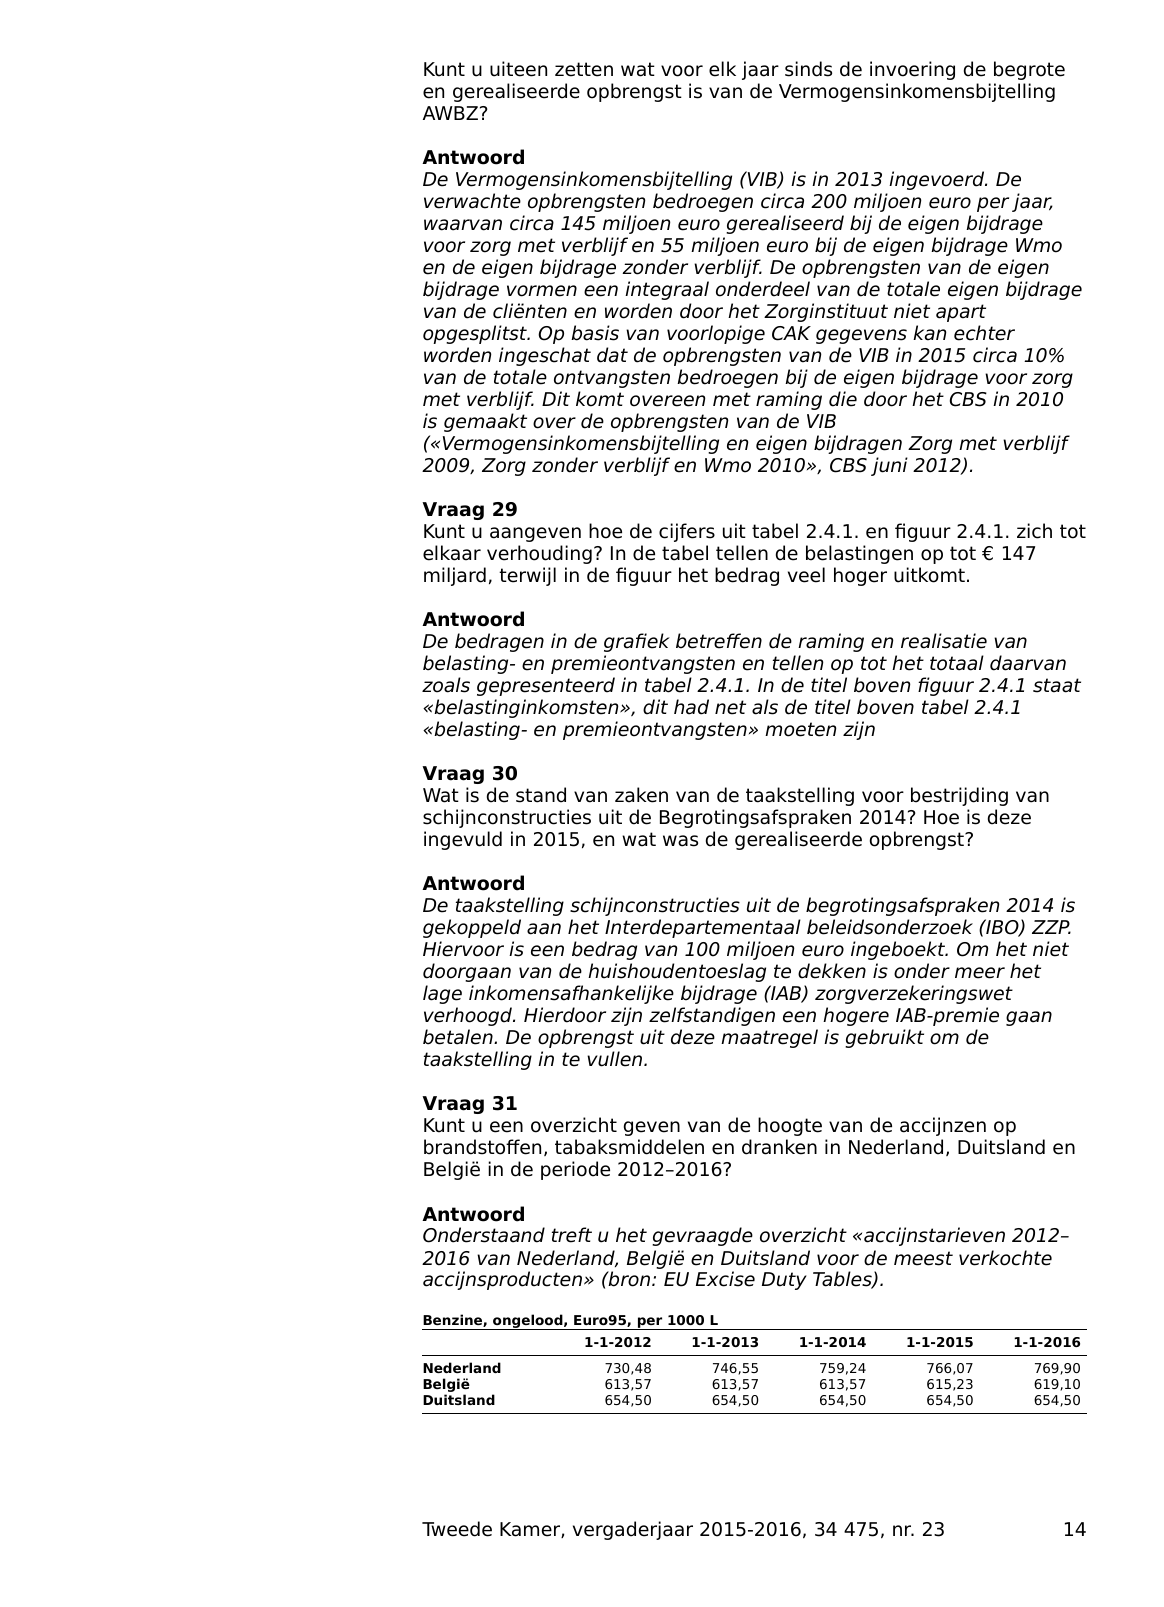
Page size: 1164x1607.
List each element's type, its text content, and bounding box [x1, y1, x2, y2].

table_cell 613,57 [765, 1377, 872, 1392]
table_cell Nederland [422, 1356, 550, 1377]
table_cell Duitsland [422, 1392, 550, 1413]
table_cell België [422, 1377, 550, 1392]
table_cell 759,24 [765, 1356, 872, 1377]
table_cell 1-1-2015 [872, 1330, 979, 1355]
table_cell 654,50 [658, 1392, 765, 1413]
table_header Benzine, ongelood, Euro95, per 1000 L [422, 1313, 1087, 1329]
text De Vermogensinkomensbijtelling (VIB) is in 2013 ingevoerd. De verwachte opbrengsten bedroegen circa 200 miljoen euro per jaar, waarvan circa 145 miljoen euro gerealiseerd bij de eigen bijdrage voor zorg met verblijf en 55 miljoen euro bij de eigen bijdrage Wmo en de eigen bijdrage zonder verblijf. De opbrengsten van de eigen bijdrage vormen een integraal onderdeel van de totale eigen bijdrage van de cliënten en worden door het Zorginstituut niet apart opgesplitst. Op basis van voorlopige CAK gegevens kan echter worden ingeschat dat de opbrengsten van de VIB in 2015 circa 10% van de totale ontvangsten bedroegen bij de eigen bijdrage voor zorg met verblijf. Dit komt overeen met raming die door het CBS in 2010 is gemaakt over de opbrengsten van de VIB («Vermogensinkomensbijtelling en eigen bijdragen Zorg met verblijf 2009, Zorg zonder verblijf en Wmo 2010», CBS juni 2012). [422, 169, 1087, 477]
text Kunt u een overzicht geven van de hoogte van de accijnzen op brandstoffen, tabaksmiddelen en dranken in Nederland, Duitsland en België in de periode 2012–2016? [422, 1115, 1087, 1181]
table_cell 1-1-2016 [979, 1330, 1087, 1355]
table_cell 769,90 [979, 1356, 1087, 1377]
table_cell 730,48 [550, 1356, 657, 1377]
text Antwoord [422, 609, 1087, 631]
text Vraag 29 [422, 499, 1087, 521]
table_cell 654,50 [550, 1392, 657, 1413]
text Vraag 30 [422, 763, 1087, 785]
text De taakstelling schijnconstructies uit de begrotingsafspraken 2014 is gekoppeld aan het Interdepartementaal beleidsonderzoek (IBO) ZZP. Hiervoor is een bedrag van 100 miljoen euro ingeboekt. Om het niet doorgaan van de huishoudentoeslag te dekken is onder meer het lage inkomensafhankelijke bijdrage (IAB) zorgverzekeringswet verhoogd. Hierdoor zijn zelfstandigen een hogere IAB-premie gaan betalen. De opbrengst uit deze maatregel is gebruikt om de taakstelling in te vullen. [422, 895, 1087, 1071]
text Wat is de stand van zaken van de taakstelling voor bestrijding van schijnconstructies uit de Begrotingsafspraken 2014? Hoe is deze ingevuld in 2015, en wat was de gerealiseerde opbrengst? [422, 785, 1087, 851]
text Antwoord [422, 1203, 1087, 1225]
text Onderstaand treft u het gevraagde overzicht «accijnstarieven 2012–2016 van Nederland, België en Duitsland voor de meest verkochte accijnsproducten» (bron: EU Excise Duty Tables). [422, 1225, 1087, 1291]
table_cell 613,57 [658, 1377, 765, 1392]
table_cell 615,23 [872, 1377, 979, 1392]
text De bedragen in de grafiek betreffen de raming en realisatie van belasting- en premieontvangsten en tellen op tot het totaal daarvan zoals gepresenteerd in tabel 2.4.1. In de titel boven figuur 2.4.1 staat «belastinginkomsten», dit had net als de titel boven tabel 2.4.1 «belasting- en premieontvangsten» moeten zijn [422, 631, 1087, 741]
table_cell 1-1-2014 [765, 1330, 872, 1355]
table_cell 619,10 [979, 1377, 1087, 1392]
table_cell 766,07 [872, 1356, 979, 1377]
table_cell 654,50 [765, 1392, 872, 1413]
text Antwoord [422, 873, 1087, 895]
table_cell 654,50 [979, 1392, 1087, 1413]
text Antwoord [422, 147, 1087, 169]
text Vraag 31 [422, 1093, 1087, 1115]
table_cell 1-1-2013 [658, 1330, 765, 1355]
text Kunt u aangeven hoe de cijfers uit tabel 2.4.1. en figuur 2.4.1. zich tot elkaar verhouding? In de tabel tellen de belastingen op tot € 147 miljard, terwijl in de figuur het bedrag veel hoger uitkomt. [422, 521, 1087, 587]
table_cell [422, 1330, 550, 1355]
table_cell 746,55 [658, 1356, 765, 1377]
table_cell 654,50 [872, 1392, 979, 1413]
text Kunt u uiteen zetten wat voor elk jaar sinds de invoering de begrote en gerealiseerde opbrengst is van de Vermogensinkomensbijtelling AWBZ? [422, 59, 1087, 125]
table_cell 1-1-2012 [550, 1330, 657, 1355]
table_cell 613,57 [550, 1377, 657, 1392]
